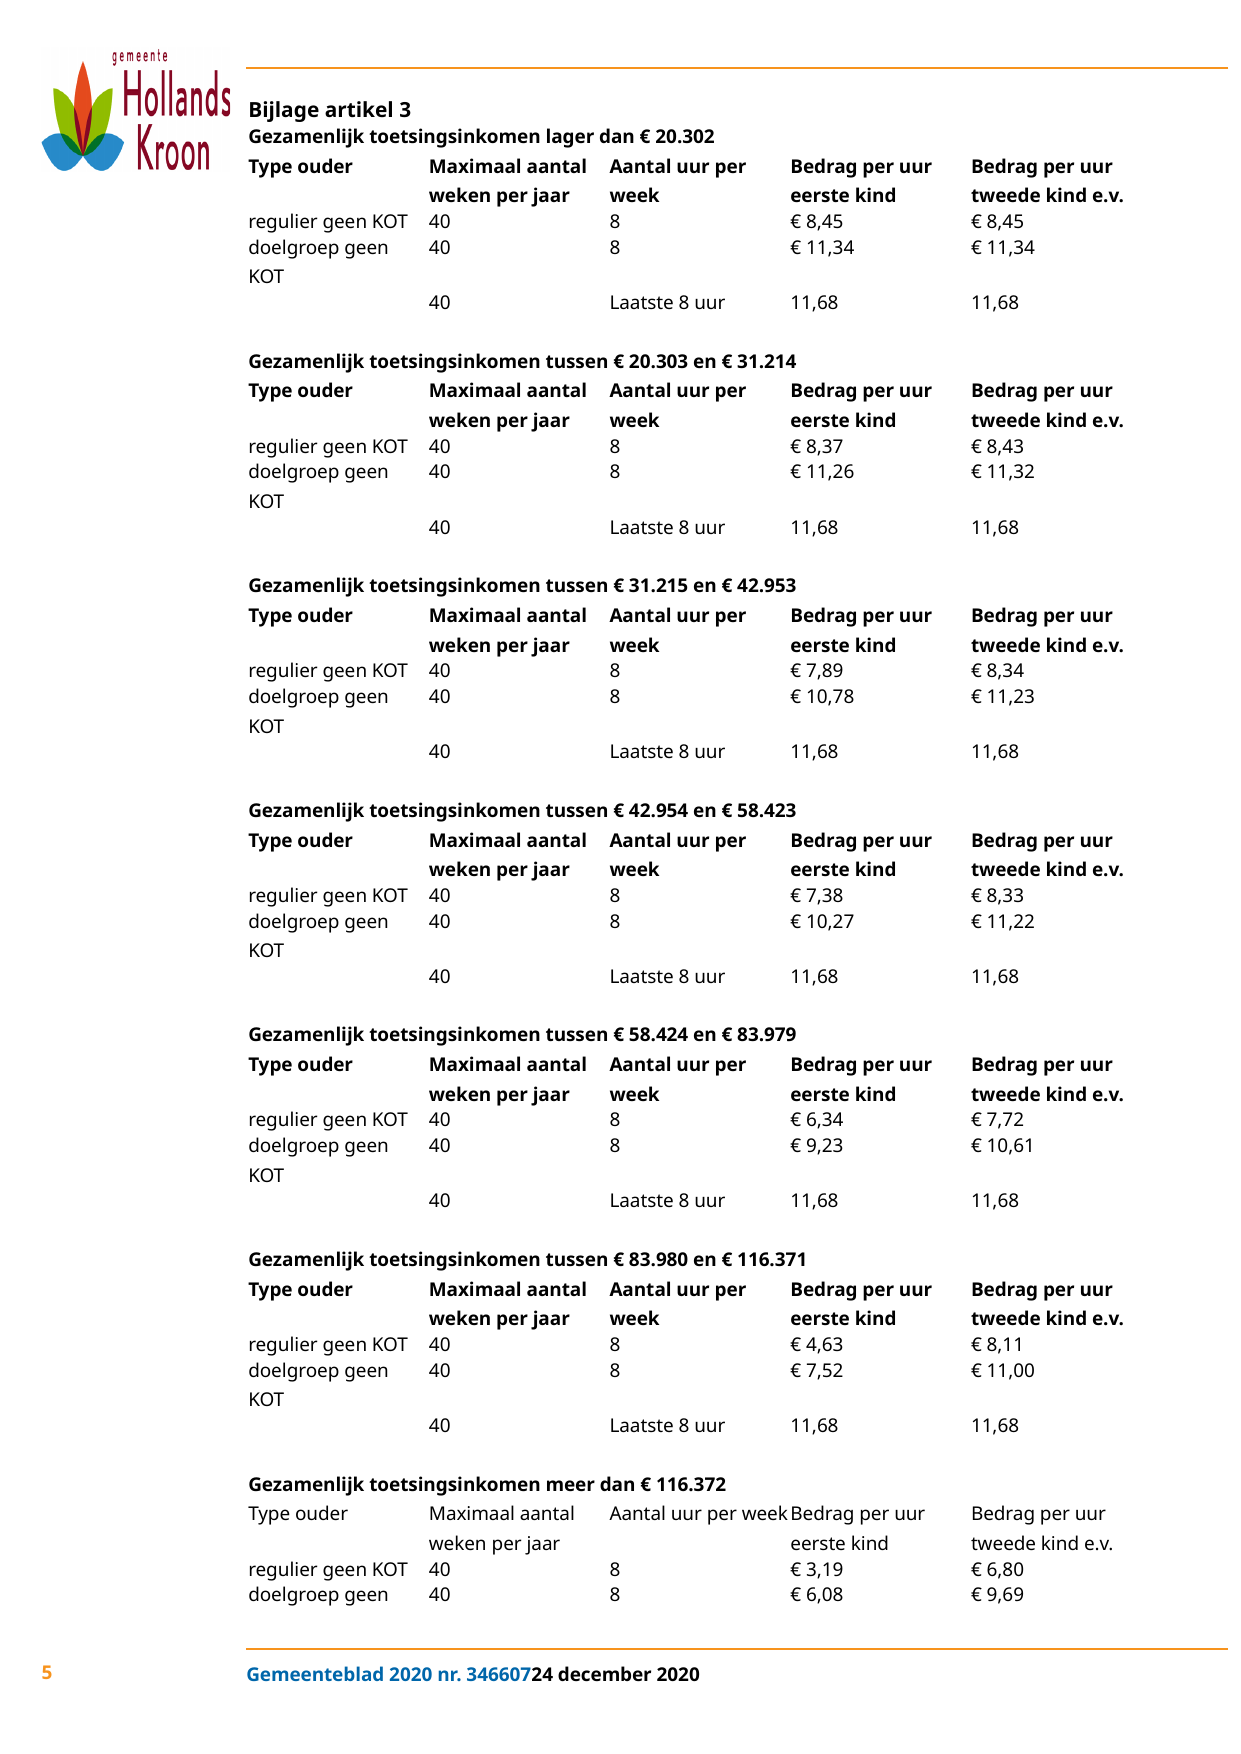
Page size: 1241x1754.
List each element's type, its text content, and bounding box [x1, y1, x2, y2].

table_cell € 10,78 [790, 683, 971, 738]
table_cell Laatste 8 uur [609, 739, 790, 764]
table_cell 40 [429, 963, 609, 989]
table_cell € 8,11 [971, 1331, 1152, 1357]
table_header Maximaal aantal weken per jaar [429, 827, 609, 882]
table_cell 8 [609, 658, 790, 683]
table_cell 40 [429, 1133, 609, 1188]
table_cell € 11,34 [971, 234, 1152, 289]
table_cell doelgroep geen KOT [248, 459, 429, 514]
table_cell regulier geen KOT [248, 658, 429, 683]
table_cell 40 [429, 882, 609, 908]
table_cell 8 [609, 1331, 790, 1357]
table_header Maximaal aantal weken per jaar [429, 1276, 609, 1331]
table_cell 40 [429, 1357, 609, 1412]
table_cell [248, 1412, 429, 1438]
table_header Maximaal aantal weken per jaar [429, 378, 609, 433]
text Gezamenlijk toetsingsinkomen lager dan € 20.302 [248, 123, 1152, 149]
picture [41, 47, 231, 172]
table_header Maximaal aantal weken per jaar [429, 602, 609, 657]
text Bijlage artikel 3 [248, 95, 1152, 123]
table_cell [248, 739, 429, 764]
table_cell € 8,34 [971, 658, 1152, 683]
table_cell [248, 1188, 429, 1213]
table_header Bedrag per uur tweede kind e.v. [971, 827, 1152, 882]
table_cell 8 [609, 683, 790, 738]
table_header Maximaal aantal weken per jaar [429, 1501, 609, 1556]
table_cell 11,68 [790, 514, 971, 540]
text Gezamenlijk toetsingsinkomen tussen € 58.424 en € 83.979 [248, 1022, 1152, 1047]
table_header Bedrag per uur eerste kind [790, 378, 971, 433]
table_cell € 8,45 [971, 208, 1152, 234]
table_cell Laatste 8 uur [609, 1188, 790, 1213]
table_cell 11,68 [971, 739, 1152, 764]
table_cell regulier geen KOT [248, 1556, 429, 1582]
table_cell € 9,23 [790, 1133, 971, 1188]
table_cell € 7,89 [790, 658, 971, 683]
table_cell 11,68 [971, 514, 1152, 540]
table_cell 8 [609, 1556, 790, 1582]
table_cell 11,68 [790, 1188, 971, 1213]
text Gezamenlijk toetsingsinkomen tussen € 42.954 en € 58.423 [248, 797, 1152, 823]
table_header Bedrag per uur eerste kind [790, 1501, 971, 1556]
table_cell 8 [609, 1107, 790, 1132]
table_cell € 11,00 [971, 1357, 1152, 1412]
table_cell 40 [429, 514, 609, 540]
table_cell 40 [429, 234, 609, 289]
table_cell [248, 963, 429, 989]
table_cell 40 [429, 1331, 609, 1357]
table_header Type ouder [248, 827, 429, 882]
table_cell 8 [609, 1133, 790, 1188]
table_cell 40 [429, 1556, 609, 1582]
table_cell doelgroep geen KOT [248, 683, 429, 738]
table_header Aantal uur per week [609, 153, 790, 208]
table_header Bedrag per uur eerste kind [790, 827, 971, 882]
table_cell 40 [429, 433, 609, 459]
table_cell regulier geen KOT [248, 1331, 429, 1357]
table_cell € 8,43 [971, 433, 1152, 459]
table_header Maximaal aantal weken per jaar [429, 1051, 609, 1107]
table_header Aantal uur per week [609, 1276, 790, 1331]
table_cell Laatste 8 uur [609, 1412, 790, 1438]
text Gezamenlijk toetsingsinkomen tussen € 83.980 en € 116.371 [248, 1246, 1152, 1272]
table_cell € 7,38 [790, 882, 971, 908]
table_cell € 3,19 [790, 1556, 971, 1582]
table_cell € 6,80 [971, 1556, 1152, 1582]
table_cell 40 [429, 289, 609, 315]
table_cell 8 [609, 459, 790, 514]
table_cell doelgroep geen KOT [248, 908, 429, 963]
table_header Type ouder [248, 1051, 429, 1107]
table_cell € 8,33 [971, 882, 1152, 908]
table_header Bedrag per uur eerste kind [790, 1051, 971, 1107]
text Gezamenlijk toetsingsinkomen tussen € 31.215 en € 42.953 [248, 572, 1152, 598]
table_cell doelgroep geen [248, 1582, 429, 1607]
table_cell 40 [429, 908, 609, 963]
table_cell € 7,52 [790, 1357, 971, 1412]
table_cell 40 [429, 208, 609, 234]
table_cell 11,68 [971, 1188, 1152, 1213]
table_header Aantal uur per week [609, 602, 790, 657]
table_header Bedrag per uur tweede kind e.v. [971, 602, 1152, 657]
table_cell 40 [429, 1582, 609, 1607]
table_cell 11,68 [790, 289, 971, 315]
table_cell Laatste 8 uur [609, 514, 790, 540]
table_header Bedrag per uur tweede kind e.v. [971, 1501, 1152, 1556]
table_header Type ouder [248, 1501, 429, 1556]
table_cell € 9,69 [971, 1582, 1152, 1607]
table_cell regulier geen KOT [248, 208, 429, 234]
table_header Bedrag per uur tweede kind e.v. [971, 1051, 1152, 1107]
table_cell 8 [609, 208, 790, 234]
table_header Aantal uur per week [609, 378, 790, 433]
table_cell € 8,37 [790, 433, 971, 459]
table_cell € 11,32 [971, 459, 1152, 514]
table_cell 11,68 [971, 1412, 1152, 1438]
table_cell € 6,34 [790, 1107, 971, 1132]
table_cell 40 [429, 1107, 609, 1132]
table_cell regulier geen KOT [248, 433, 429, 459]
table_cell regulier geen KOT [248, 1107, 429, 1132]
table_cell € 10,27 [790, 908, 971, 963]
table_cell € 11,22 [971, 908, 1152, 963]
table_cell € 11,23 [971, 683, 1152, 738]
table_cell € 7,72 [971, 1107, 1152, 1132]
table_header Type ouder [248, 378, 429, 433]
table_header Bedrag per uur eerste kind [790, 602, 971, 657]
table_cell € 4,63 [790, 1331, 971, 1357]
table_cell [248, 289, 429, 315]
table_cell € 10,61 [971, 1133, 1152, 1188]
table_cell 8 [609, 908, 790, 963]
table_cell 11,68 [790, 739, 971, 764]
table_header Aantal uur per week [609, 1051, 790, 1107]
table_cell € 11,26 [790, 459, 971, 514]
table_cell 40 [429, 658, 609, 683]
table_cell 40 [429, 683, 609, 738]
table_header Bedrag per uur eerste kind [790, 1276, 971, 1331]
table_header Aantal uur per week [609, 827, 790, 882]
table_header Type ouder [248, 1276, 429, 1331]
table_cell Laatste 8 uur [609, 963, 790, 989]
table_cell doelgroep geen KOT [248, 1133, 429, 1188]
table_cell € 11,34 [790, 234, 971, 289]
table_header Maximaal aantal weken per jaar [429, 153, 609, 208]
table_cell 8 [609, 1357, 790, 1412]
table_cell [248, 514, 429, 540]
table_header Type ouder [248, 153, 429, 208]
table_cell 11,68 [790, 1412, 971, 1438]
table_cell regulier geen KOT [248, 882, 429, 908]
table_cell 11,68 [971, 289, 1152, 315]
table_cell 8 [609, 882, 790, 908]
text Gezamenlijk toetsingsinkomen meer dan € 116.372 [248, 1471, 1152, 1497]
table_cell 40 [429, 1188, 609, 1213]
table_cell doelgroep geen KOT [248, 234, 429, 289]
table_cell doelgroep geen KOT [248, 1357, 429, 1412]
table_cell 11,68 [971, 963, 1152, 989]
table_cell 40 [429, 459, 609, 514]
table_header Aantal uur per week [609, 1501, 790, 1556]
table_cell € 8,45 [790, 208, 971, 234]
table_header Bedrag per uur tweede kind e.v. [971, 153, 1152, 208]
table_cell 40 [429, 739, 609, 764]
table_cell Laatste 8 uur [609, 289, 790, 315]
table_cell 11,68 [790, 963, 971, 989]
table_header Bedrag per uur eerste kind [790, 153, 971, 208]
table_cell 8 [609, 234, 790, 289]
table_header Bedrag per uur tweede kind e.v. [971, 378, 1152, 433]
text Gezamenlijk toetsingsinkomen tussen € 20.303 en € 31.214 [248, 348, 1152, 374]
table_cell 8 [609, 433, 790, 459]
table_header Bedrag per uur tweede kind e.v. [971, 1276, 1152, 1331]
table_header Type ouder [248, 602, 429, 657]
table_cell € 6,08 [790, 1582, 971, 1607]
table_cell 40 [429, 1412, 609, 1438]
table_cell 8 [609, 1582, 790, 1607]
